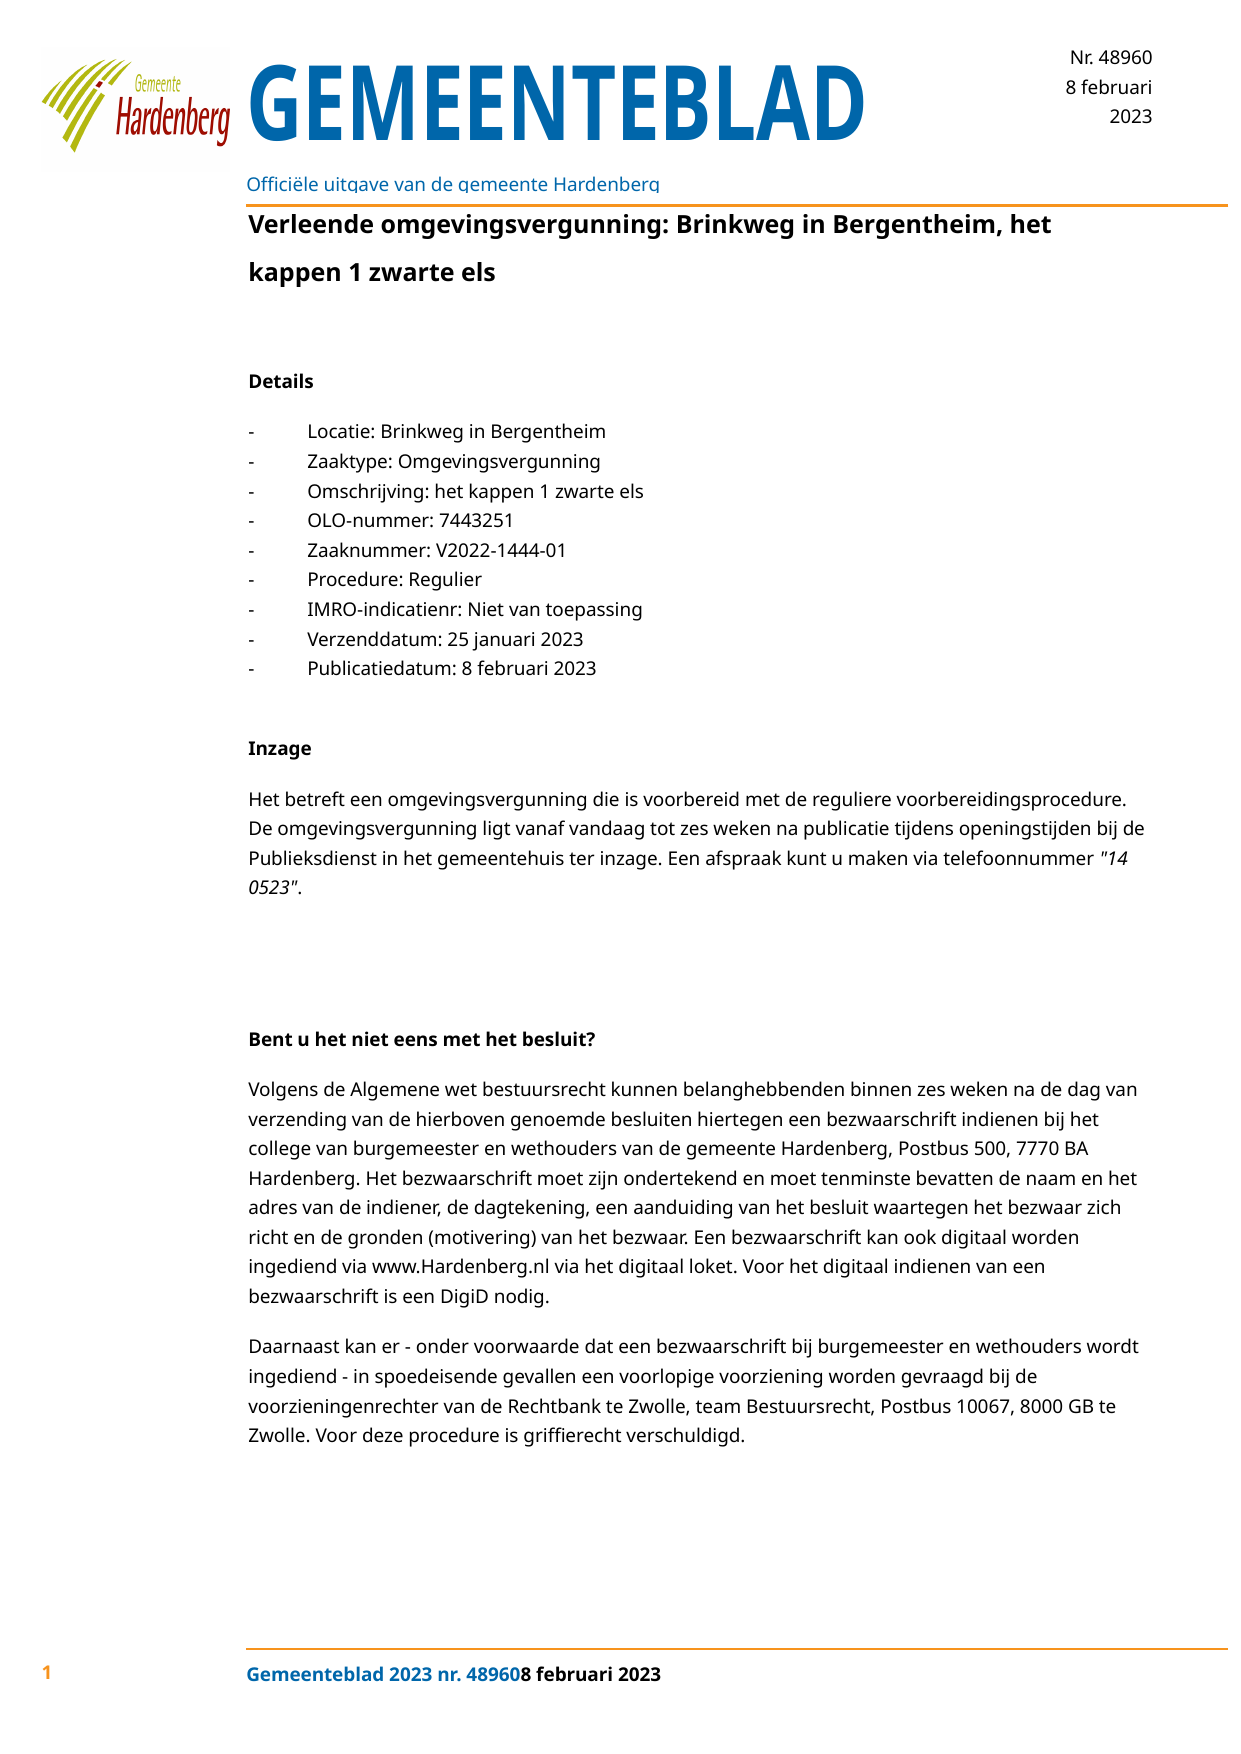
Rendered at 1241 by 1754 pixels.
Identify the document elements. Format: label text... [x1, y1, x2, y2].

list Locatie: Brinkweg in Bergentheim [248, 419, 1152, 444]
text Daarnaast kan er - onder voorwaarde dat een bezwaarschrift bij burgemeester en wethouders wordt ingediend - in spoedeisende gevallen een voorlopige voorziening worden gevraagd bij de voorzieningenrechter van de Rechtbank te Zwolle, team Bestuursrecht, Postbus 10067, 8000 GB te Zwolle. Voor deze procedure is griffierecht verschuldigd. [248, 1334, 1152, 1448]
picture [41, 47, 231, 172]
text Inzage [248, 735, 1152, 761]
text Bent u het niet eens met het besluit? [248, 1026, 1152, 1052]
list Zaaknummer: V2022-1444-01 [248, 537, 1152, 563]
text Verleende omgevingsvergunning: Brinkweg in Bergentheim, het kappen 1 zwarte els [248, 207, 1152, 288]
list OLO-nummer: 7443251 [248, 507, 1152, 533]
text Details [248, 368, 1152, 394]
text Volgens de Algemene wet bestuursrecht kunnen belanghebbenden binnen zes weken na de dag van verzending van de hierboven genoemde besluiten hiertegen een bezwaarschrift indienen bij het college van burgemeester en wethouders van de gemeente Hardenberg, Postbus 500, 7770 BA Hardenberg. Het bezwaarschrift moet zijn ondertekend en moet tenminste bevatten de naam en het adres van de indiener, de dagtekening, een aanduiding van het besluit waartegen het bezwaar zich richt en de gronden (motivering) van het bezwaar. Een bezwaarschrift kan ook digitaal worden ingediend via www.Hardenberg.nl via het digitaal loket. Voor het digitaal indienen van een bezwaarschrift is een DigiD nodig. [248, 1076, 1152, 1309]
list Publicatiedatum: 8 februari 2023 [248, 655, 1152, 681]
list Zaaktype: Omgevingsvergunning [248, 448, 1152, 474]
list IMRO-indicatienr: Niet van toepassing [248, 596, 1152, 622]
list Verzenddatum: 25 januari 2023 [248, 626, 1152, 652]
text Het betreft een omgevingsvergunning die is voorbereid met de reguliere voorbereidingsprocedure. De omgevingsvergunning ligt vanaf vandaag tot zes weken na publicatie tijdens openingstijden bij de Publieksdienst in het gemeentehuis ter inzage. Een afspraak kunt u maken via telefoonnummer "14 0523". [248, 786, 1152, 900]
list Procedure: Regulier [248, 567, 1152, 592]
list Omschrijving: het kappen 1 zwarte els [248, 478, 1152, 504]
